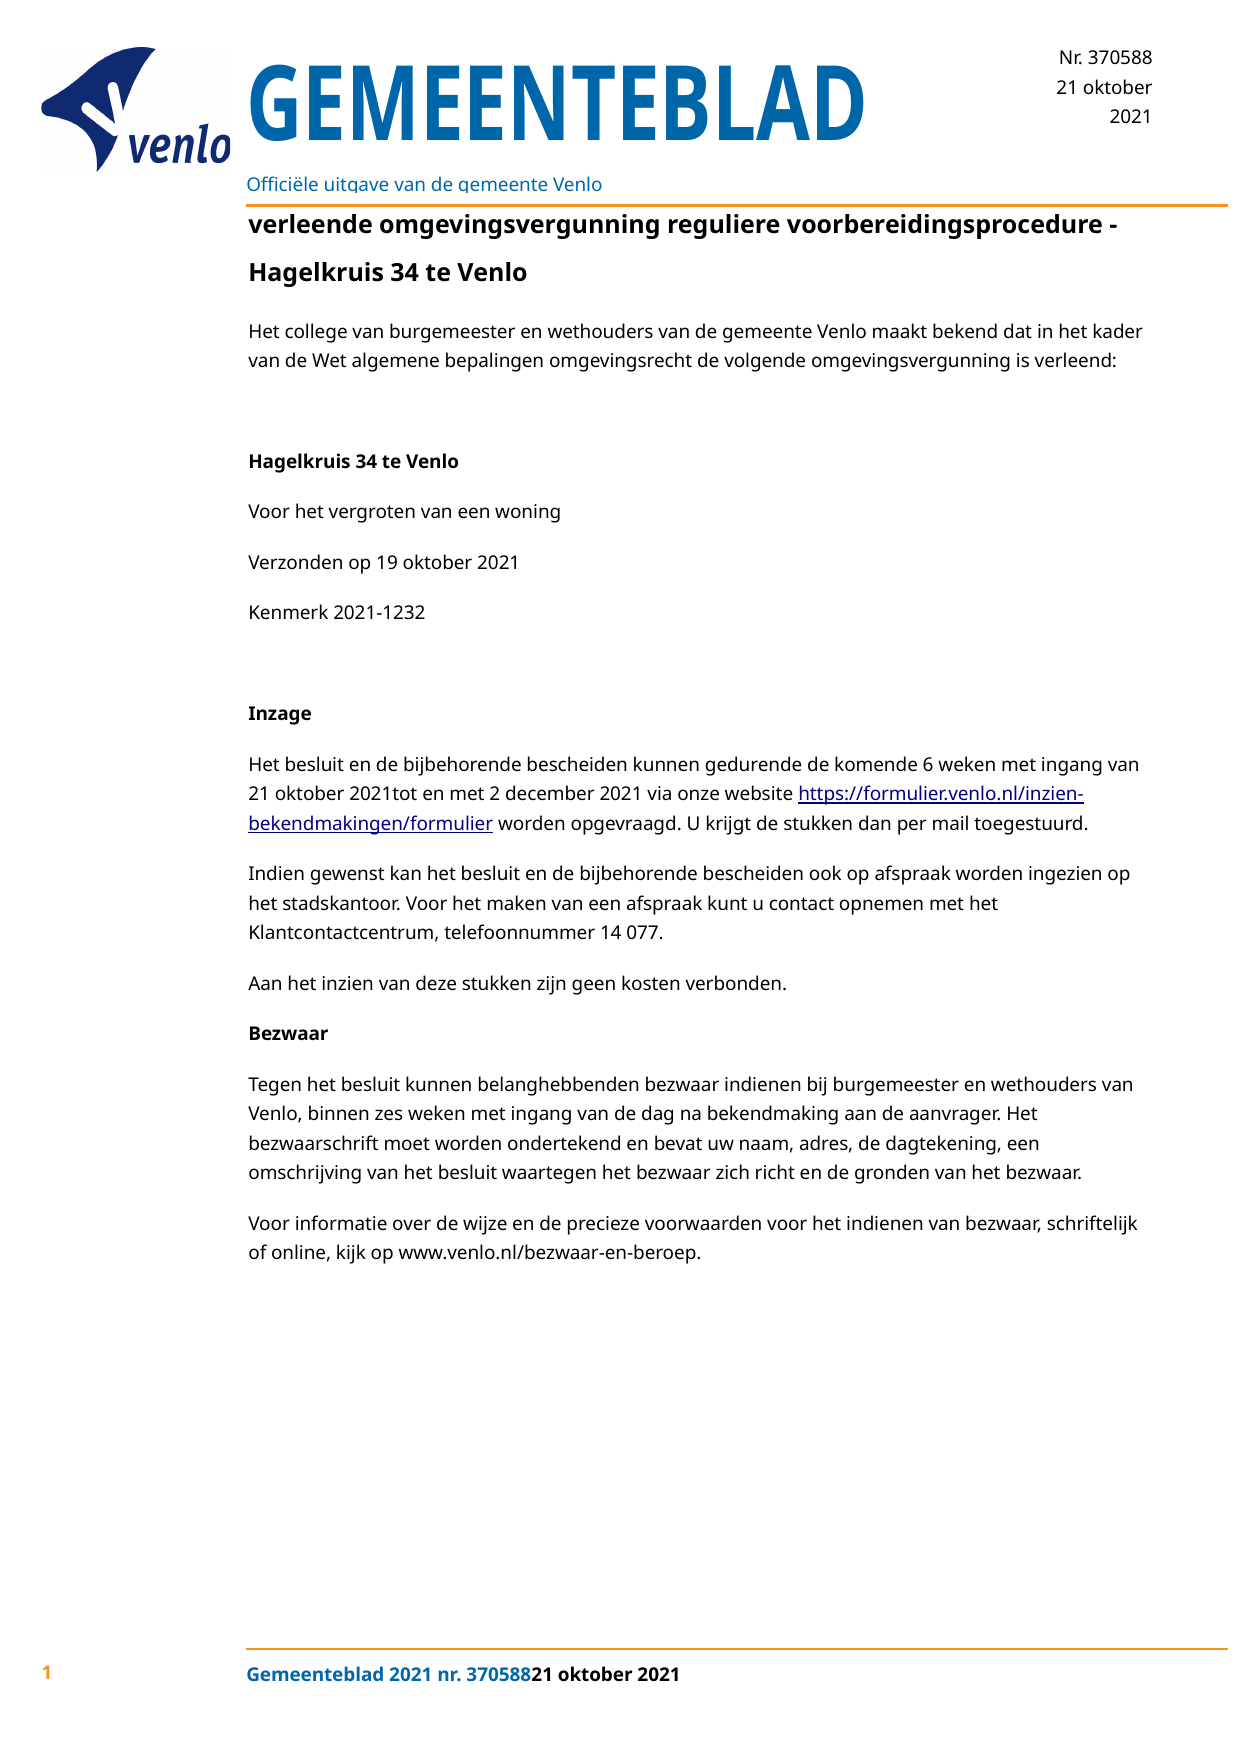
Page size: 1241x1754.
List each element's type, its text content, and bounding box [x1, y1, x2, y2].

text Het besluit en de bijbehorende bescheiden kunnen gedurende de komende 6 weken met ingang van 21 oktober 2021tot en met 2 december 2021 via onze website https://formulier.venlo.nl/inzien-bekendmakingen/formulier worden opgevraagd. U krijgt de stukken dan per mail toegestuurd. [248, 751, 1152, 836]
text Inzage [248, 700, 1152, 726]
text Hagelkruis 34 te Venlo [248, 448, 1152, 474]
text verleende omgevingsvergunning reguliere voorbereidingsprocedure - Hagelkruis 34 te Venlo [248, 207, 1152, 288]
text Kenmerk 2021-1232 [248, 599, 1152, 625]
text Voor het vergroten van een woning [248, 499, 1152, 524]
text Het college van burgemeester en wethouders van de gemeente Venlo maakt bekend dat in het kader van de Wet algemene bepalingen omgevingsrecht de volgende omgevingsvergunning is verleend: [248, 318, 1152, 373]
text Verzonden op 19 oktober 2021 [248, 549, 1152, 575]
text Voor informatie over de wijze en de precieze voorwaarden voor het indienen van bezwaar, schriftelijk of online, kijk op www.venlo.nl/bezwaar-en-beroep. [248, 1210, 1152, 1265]
text Tegen het besluit kunnen belanghebbenden bezwaar indienen bij burgemeester en wethouders van Venlo, binnen zes weken met ingang van de dag na bekendmaking aan de aanvrager. Het bezwaarschrift moet worden ondertekend en bevat uw naam, adres, de dagtekening, een omschrijving van het besluit waartegen het bezwaar zich richt en de gronden van het bezwaar. [248, 1071, 1152, 1185]
text Aan het inzien van deze stukken zijn geen kosten verbonden. [248, 970, 1152, 996]
text Bezwaar [248, 1020, 1152, 1046]
picture [41, 47, 231, 172]
text Indien gewenst kan het besluit en de bijbehorende bescheiden ook op afspraak worden ingezien op het stadskantoor. Voor het maken van een afspraak kunt u contact opnemen met het Klantcontactcentrum, telefoonnummer 14 077. [248, 860, 1152, 945]
